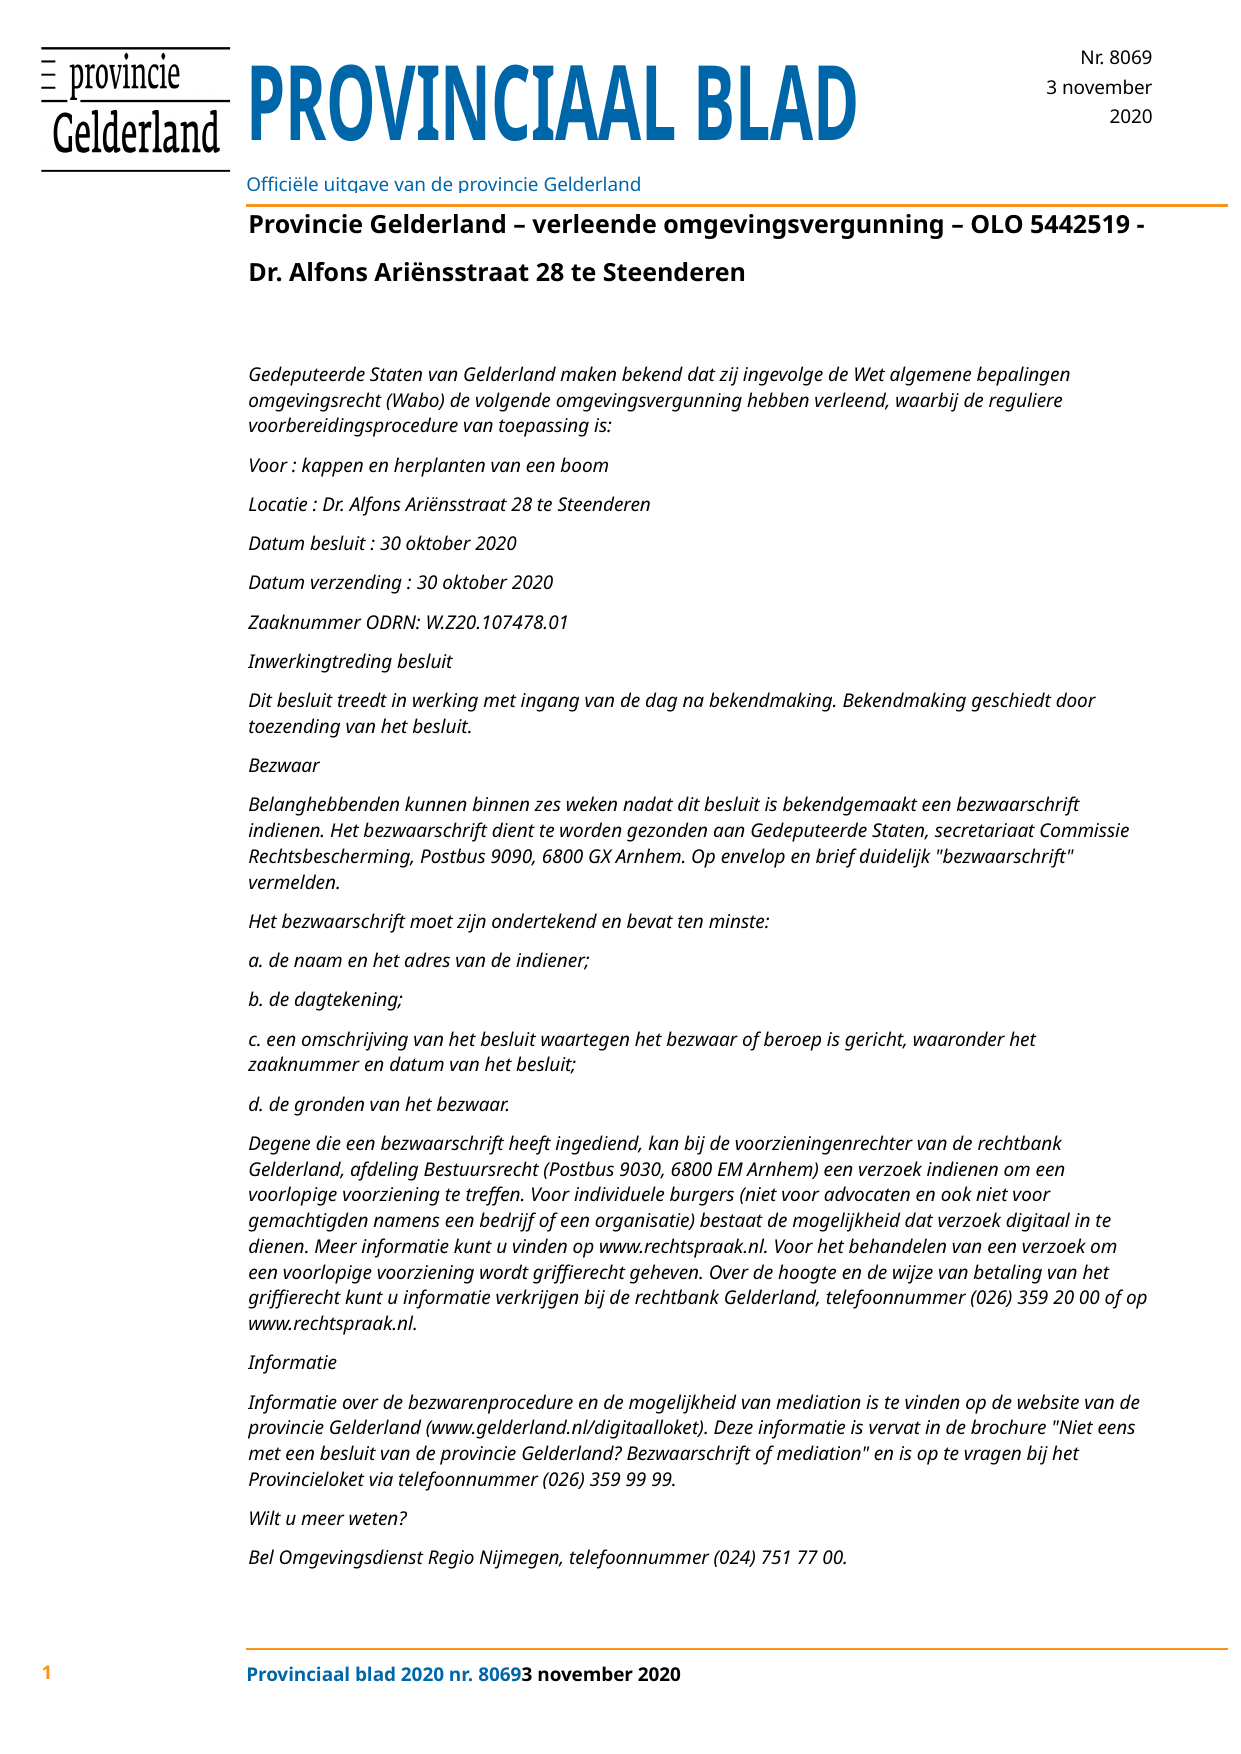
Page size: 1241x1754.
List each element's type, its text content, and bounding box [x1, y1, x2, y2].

text Het bezwaarschrift moet zijn ondertekend en bevat ten minste: [248, 908, 1152, 934]
text Zaaknummer ODRN: W.Z20.107478.01 [248, 609, 1152, 634]
text Belanghebbenden kunnen binnen zes weken nadat dit besluit is bekendgemaakt een bezwaarschrift indienen. Het bezwaarschrift dient te worden gezonden aan Gedeputeerde Staten, secretariaat Commissie Rechtsbescherming, Postbus 9090, 6800 GX Arnhem. Op envelop en brief duidelijk "bezwaarschrift" vermelden. [248, 792, 1152, 894]
text Informatie over de bezwarenprocedure en de mogelijkheid van mediation is te vinden op de website van de provincie Gelderland (www.gelderland.nl/digitaalloket). Deze informatie is vervat in de brochure "Niet eens met een besluit van de provincie Gelderland? Bezwaarschrift of mediation" en is op te vragen bij het Provincieloket via telefoonnummer (026) 359 99 99. [248, 1389, 1152, 1492]
text Inwerkingtreding besluit [248, 648, 1152, 674]
text d. de gronden van het bezwaar. [248, 1091, 1152, 1117]
text Bel Omgevingsdienst Regio Nijmegen, telefoonnummer (024) 751 77 00. [248, 1544, 1152, 1570]
text c. een omschrijving van het besluit waartegen het bezwaar of beroep is gericht, waaronder het zaaknummer en datum van het besluit; [248, 1026, 1152, 1077]
text Datum verzending : 30 oktober 2020 [248, 569, 1152, 595]
text Degene die een bezwaarschrift heeft ingediend, kan bij de voorzieningenrechter van de rechtbank Gelderland, afdeling Bestuursrecht (Postbus 9030, 6800 EM Arnhem) een verzoek indienen om een voorlopige voorziening te treffen. Voor individuele burgers (niet voor advocaten en ook niet voor gemachtigden namens een bedrijf of een organisatie) bestaat de mogelijkheid dat verzoek digitaal in te dienen. Meer informatie kunt u vinden op www.rechtspraak.nl. Voor het behandelen van een verzoek om een voorlopige voorziening wordt griffierecht geheven. Over de hoogte en de wijze van betaling van het griffierecht kunt u informatie verkrijgen bij de rechtbank Gelderland, telefoonnummer (026) 359 20 00 of op www.rechtspraak.nl. [248, 1130, 1152, 1336]
text Provincie Gelderland – verleende omgevingsvergunning – OLO 5442519 - Dr. Alfons Ariënsstraat 28 te Steenderen [248, 207, 1152, 288]
text Gedeputeerde Staten van Gelderland maken bekend dat zij ingevolge de Wet algemene bepalingen omgevingsrecht (Wabo) de volgende omgevingsvergunning hebben verleend, waarbij de reguliere voorbereidingsprocedure van toepassing is: [248, 361, 1152, 438]
text Datum besluit : 30 oktober 2020 [248, 530, 1152, 556]
text Bezwaar [248, 752, 1152, 778]
text b. de dagtekening; [248, 987, 1152, 1012]
text Voor : kappen en herplanten van een boom [248, 452, 1152, 477]
picture [41, 47, 231, 172]
text Informatie [248, 1349, 1152, 1375]
text Locatie : Dr. Alfons Ariënsstraat 28 te Steenderen [248, 491, 1152, 517]
text Dit besluit treedt in werking met ingang van de dag na bekendmaking. Bekendmaking geschiedt door toezending van het besluit. [248, 687, 1152, 739]
text a. de naam en het adres van de indiener; [248, 947, 1152, 973]
text Wilt u meer weten? [248, 1505, 1152, 1531]
